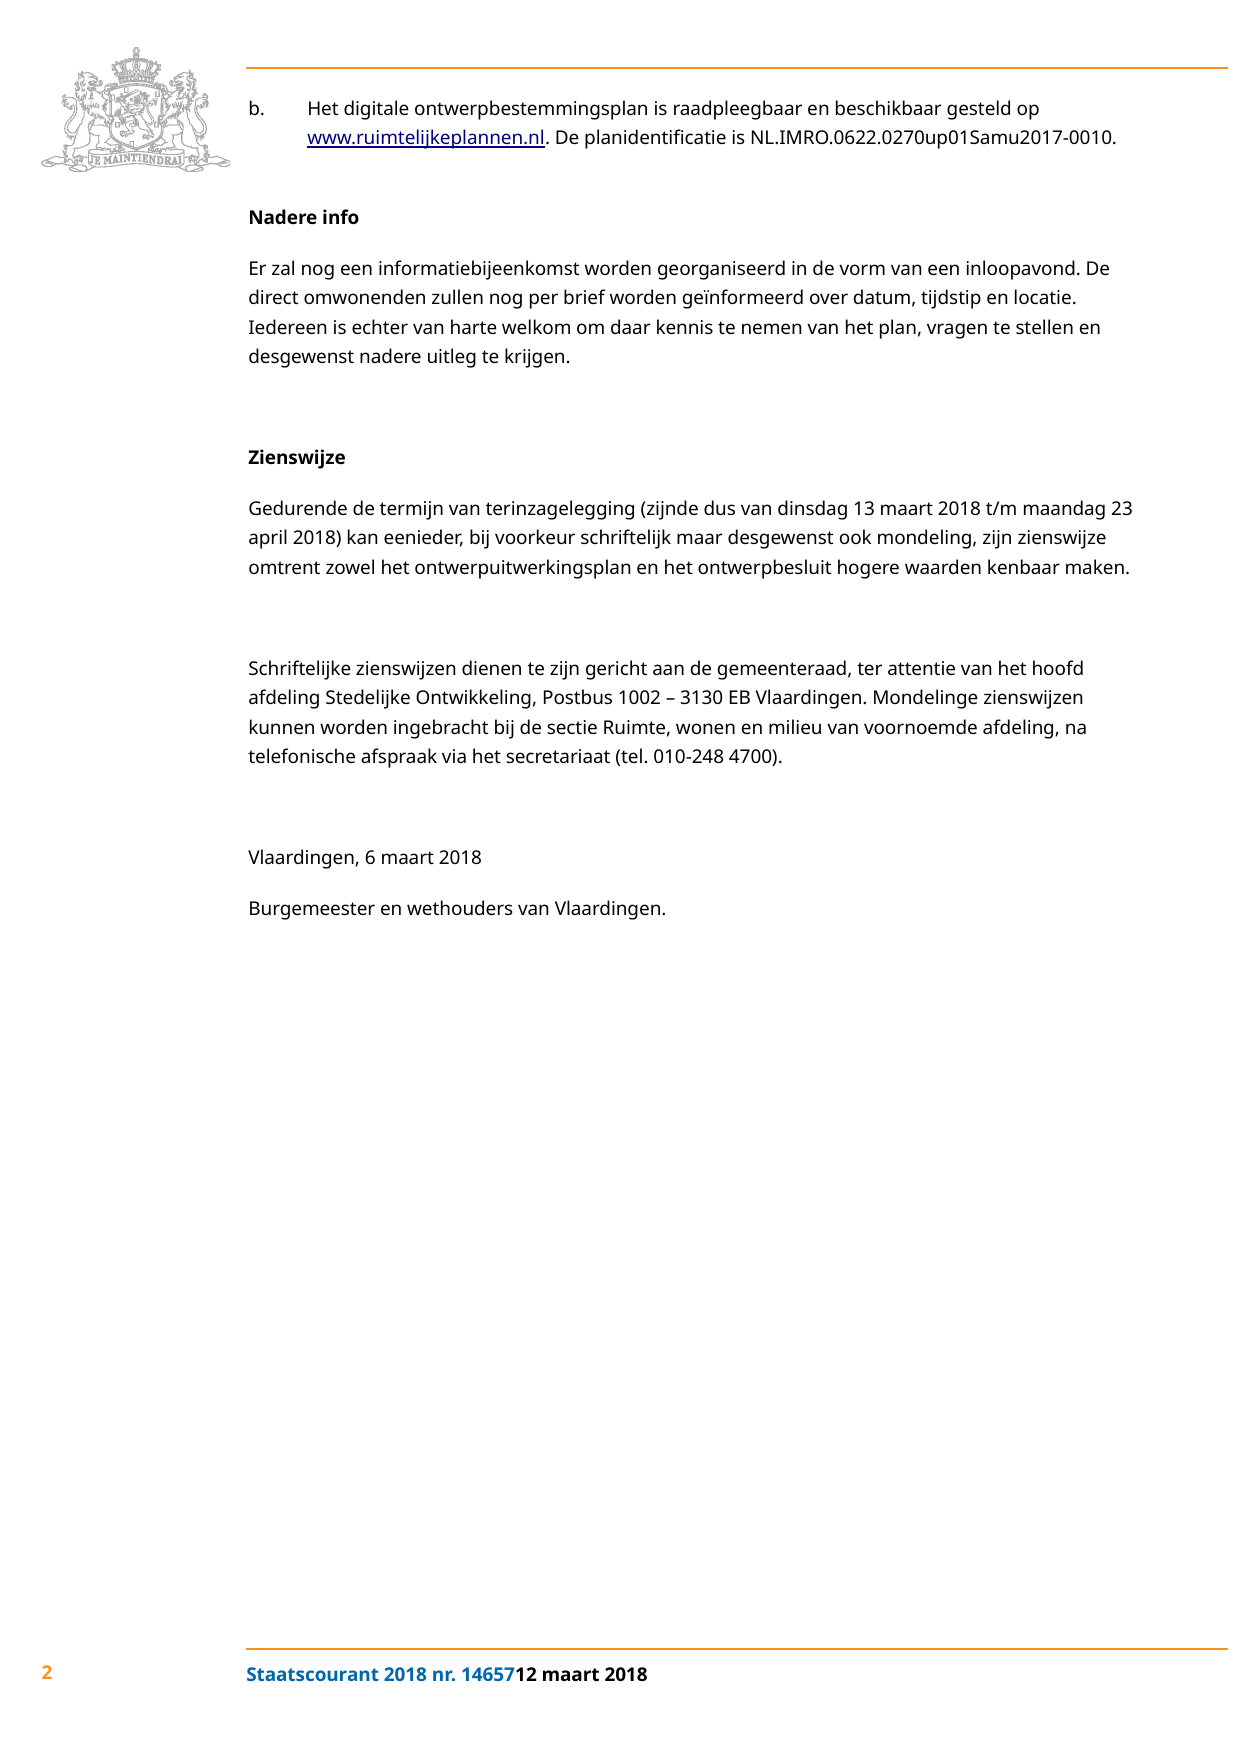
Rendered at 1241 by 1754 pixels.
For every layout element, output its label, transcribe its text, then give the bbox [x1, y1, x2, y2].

text Burgemeester en wethouders van Vlaardingen. [248, 895, 1152, 921]
text Er zal nog een informatiebijeenkomst worden georganiseerd in de vorm van een inloopavond. De direct omwonenden zullen nog per brief worden geïnformeerd over datum, tijdstip en locatie. Iedereen is echter van harte welkom om daar kennis te nemen van het plan, vragen te stellen en desgewenst nadere uitleg te krijgen. [248, 255, 1152, 369]
list Het digitale ontwerpbestemmingsplan is raadpleegbaar en beschikbaar gesteld op www.ruimtelijkeplannen.nl. De planidentificatie is NL.IMRO.0622.0270up01Samu2017-0010. [248, 95, 1152, 150]
text Gedurende de termijn van terinzagelegging (zijnde dus van dinsdag 13 maart 2018 t/m maandag 23 april 2018) kan eenieder, bij voorkeur schriftelijk maar desgewenst ook mondeling, zijn zienswijze omtrent zowel het ontwerpuitwerkingsplan en het ontwerpbesluit hogere waarden kenbaar maken. [248, 495, 1152, 580]
text Nadere info [248, 204, 1152, 230]
text Vlaardingen, 6 maart 2018 [248, 844, 1152, 870]
picture [41, 47, 231, 172]
text Schriftelijke zienswijzen dienen te zijn gericht aan de gemeenteraad, ter attentie van het hoofd afdeling Stedelijke Ontwikkeling, Postbus 1002 – 3130 EB Vlaardingen. Mondelinge zienswijzen kunnen worden ingebracht bij de sectie Ruimte, wonen en milieu van voornoemde afdeling, na telefonische afspraak via het secretariaat (tel. 010-248 4700). [248, 655, 1152, 769]
text Zienswijze [248, 444, 1152, 470]
